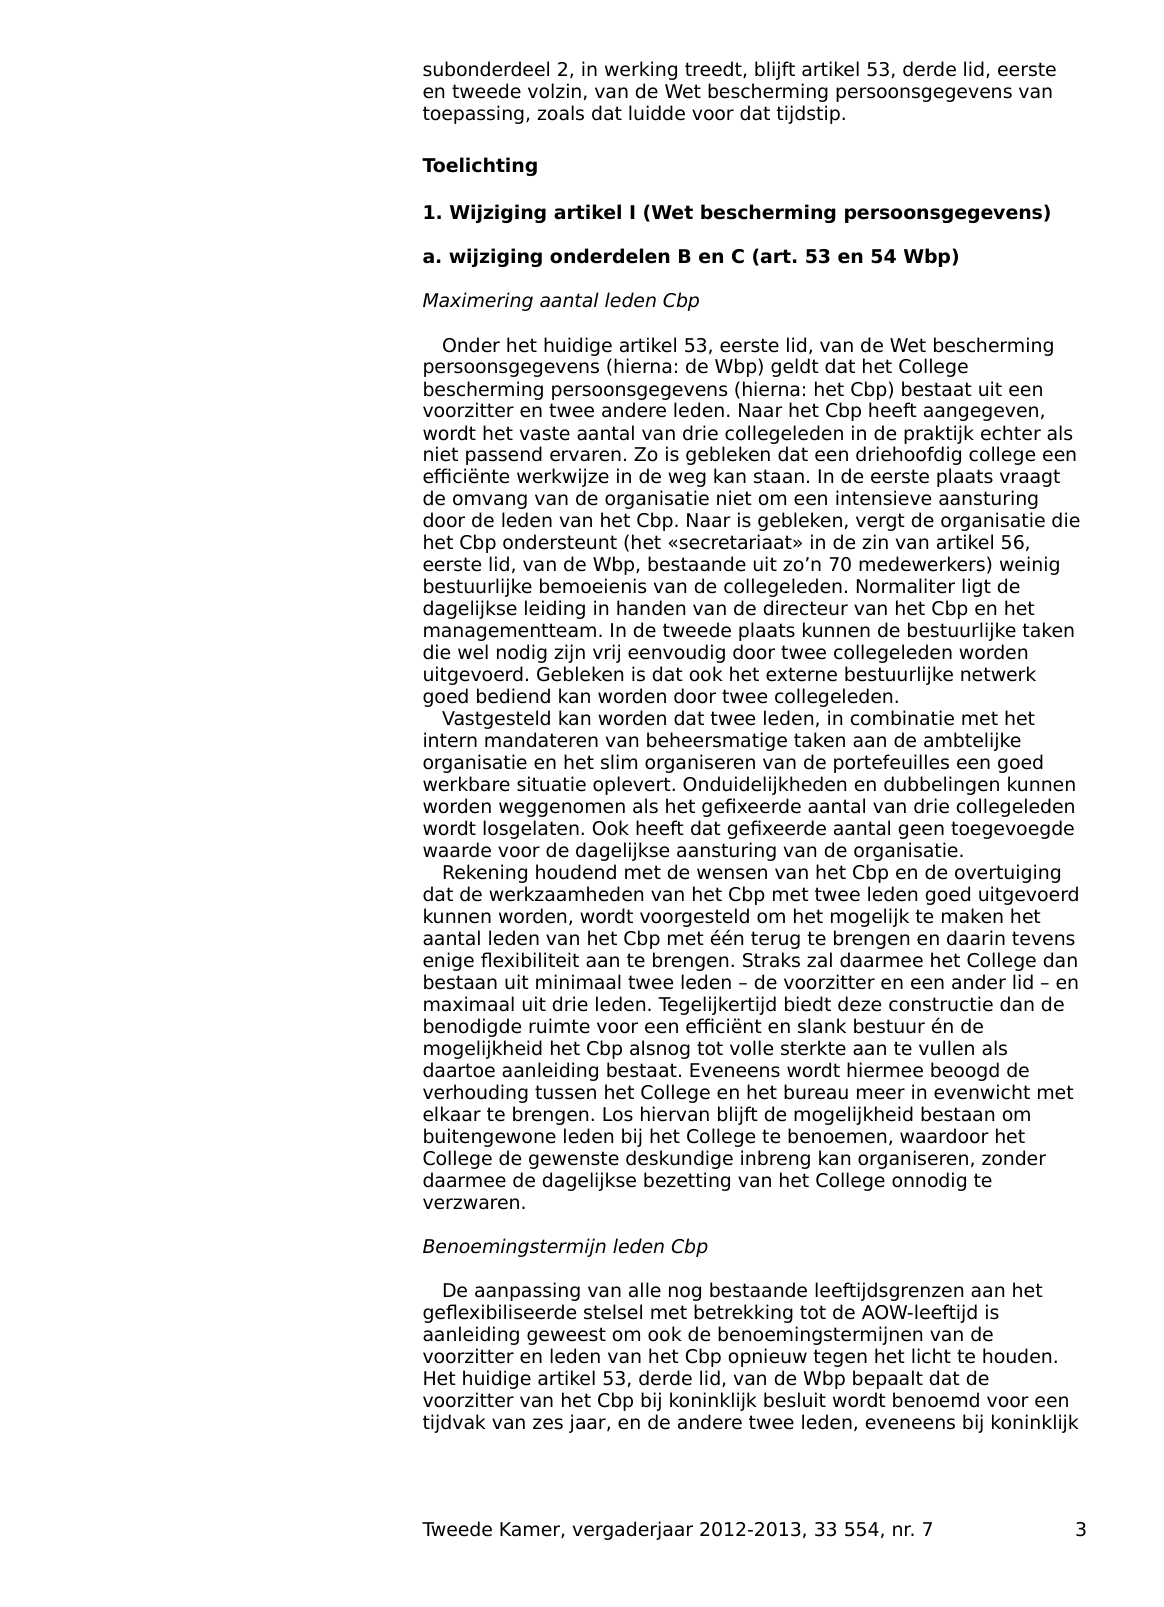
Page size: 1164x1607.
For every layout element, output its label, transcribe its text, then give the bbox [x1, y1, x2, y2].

subtitle Maximering aantal leden Cbp [422, 290, 1087, 312]
text De aanpassing van alle nog bestaande leeftijdsgrenzen aan het geflexibiliseerde stelsel met betrekking tot de AOW-leeftijd is aanleiding geweest om ook de benoemingstermijnen van de voorzitter en leden van het Cbp opnieuw tegen het licht te houden. Het huidige artikel 53, derde lid, van de Wbp bepaalt dat de voorzitter van het Cbp bij koninklijk besluit wordt benoemd voor een tijdvak van zes jaar, en de andere twee leden, eveneens bij koninklijk [422, 1280, 1087, 1434]
text Rekening houdend met de wensen van het Cbp en de overtuiging dat de werkzaamheden van het Cbp met twee leden goed uitgevoerd kunnen worden, wordt voorgesteld om het mogelijk te maken het aantal leden van het Cbp met één terug te brengen en daarin tevens enige flexibiliteit aan te brengen. Straks zal daarmee het College dan bestaan uit minimaal twee leden – de voorzitter en een ander lid – en maximaal uit drie leden. Tegelijkertijd biedt deze constructie dan de benodigde ruimte voor een efficiënt en slank bestuur én de mogelijkheid het Cbp alsnog tot volle sterkte aan te vullen als daartoe aanleiding bestaat. Eveneens wordt hiermee beoogd de verhouding tussen het College en het bureau meer in evenwicht met elkaar te brengen. Los hiervan blijft de mogelijkheid bestaan om buitengewone leden bij het College te benoemen, waardoor het College de gewenste deskundige inbreng kan organiseren, zonder daarmee de dagelijkse bezetting van het College onnodig te verzwaren. [422, 862, 1087, 1214]
subtitle Benoemingstermijn leden Cbp [422, 1236, 1087, 1258]
text Onder het huidige artikel 53, eerste lid, van de Wet bescherming persoonsgegevens (hierna: de Wbp) geldt dat het College bescherming persoonsgegevens (hierna: het Cbp) bestaat uit een voorzitter en twee andere leden. Naar het Cbp heeft aangegeven, wordt het vaste aantal van drie collegeleden in de praktijk echter als niet passend ervaren. Zo is gebleken dat een driehoofdig college een efficiënte werkwijze in de weg kan staan. In de eerste plaats vraagt de omvang van de organisatie niet om een intensieve aansturing door de leden van het Cbp. Naar is gebleken, vergt de organisatie die het Cbp ondersteunt (het «secretariaat» in de zin van artikel 56, eerste lid, van de Wbp, bestaande uit zo’n 70 medewerkers) weinig bestuurlijke bemoeienis van de collegeleden. Normaliter ligt de dagelijkse leiding in handen van de directeur van het Cbp en het managementteam. In de tweede plaats kunnen de bestuurlijke taken die wel nodig zijn vrij eenvoudig door twee collegeleden worden uitgevoerd. Gebleken is dat ook het externe bestuurlijke netwerk goed bediend kan worden door twee collegeleden. [422, 334, 1087, 708]
subtitle 1. Wijziging artikel I (Wet bescherming persoonsgegevens) [422, 202, 1087, 224]
text subonderdeel 2, in werking treedt, blijft artikel 53, derde lid, eerste en tweede volzin, van de Wet bescherming persoonsgegevens van toepassing, zoals dat luidde voor dat tijdstip. [422, 59, 1087, 125]
text Vastgesteld kan worden dat twee leden, in combinatie met het intern mandateren van beheersmatige taken aan de ambtelijke organisatie en het slim organiseren van de portefeuilles een goed werkbare situatie oplevert. Onduidelijkheden en dubbelingen kunnen worden weggenomen als het gefixeerde aantal van drie collegeleden wordt losgelaten. Ook heeft dat gefixeerde aantal geen toegevoegde waarde voor de dagelijkse aansturing van de organisatie. [422, 708, 1087, 862]
subtitle Toelichting [422, 155, 1087, 177]
subtitle a. wijziging onderdelen B en C (art. 53 en 54 Wbp) [422, 246, 1087, 268]
